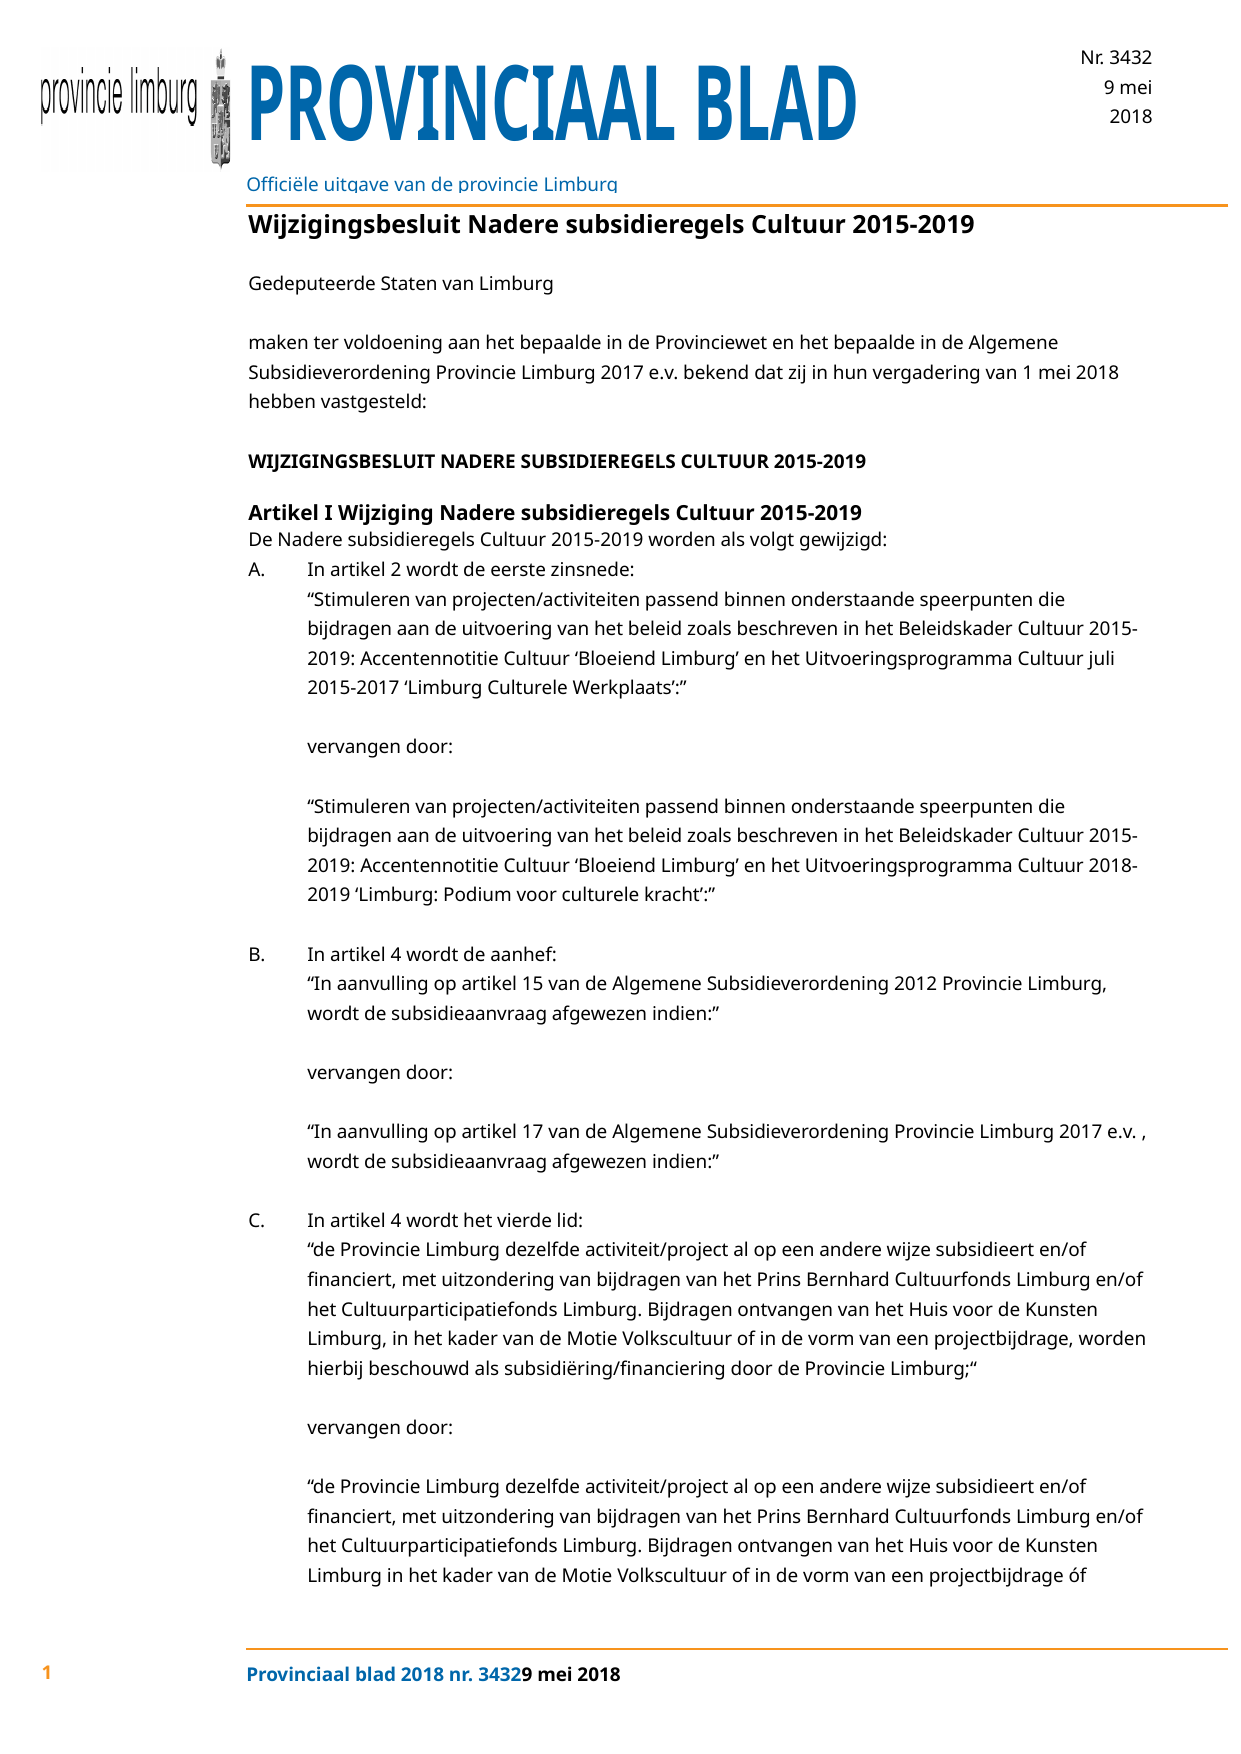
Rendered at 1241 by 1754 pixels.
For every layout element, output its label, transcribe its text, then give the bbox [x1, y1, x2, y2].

list “In aanvulling op artikel 17 van de Algemene Subsidieverordening Provincie Limburg 2017 e.v. , wordt de subsidieaanvraag afgewezen indien:” [248, 1118, 1152, 1174]
list vervangen door: [248, 734, 1152, 759]
text maken ter voldoening aan het bepaalde in de Provinciewet en het bepaalde in de Algemene Subsidieverordening Provincie Limburg 2017 e.v. bekend dat zij in hun vergadering van 1 mei 2018 hebben vastgesteld: [248, 329, 1152, 414]
text Gedeputeerde Staten van Limburg [248, 270, 1152, 296]
list vervangen door: [248, 1059, 1152, 1085]
list “Stimuleren van projecten/activiteiten passend binnen onderstaande speerpunten die bijdragen aan de uitvoering van het beleid zoals beschreven in het Beleidskader Cultuur 2015-2019: Accentennotitie Cultuur ‘Bloeiend Limburg’ en het Uitvoeringsprogramma Cultuur juli 2015-2017 ‘Limburg Culturele Werkplaats’:” [248, 586, 1152, 700]
list vervangen door: [248, 1414, 1152, 1440]
text Artikel I Wijziging Nadere subsidieregels Cultuur 2015-2019 [248, 498, 1152, 527]
list In artikel 4 wordt het vierde lid: [248, 1207, 1152, 1233]
text De Nadere subsidieregels Cultuur 2015-2019 worden als volgt gewijzigd: [248, 527, 1152, 552]
text WIJZIGINGSBESLUIT NADERE SUBSIDIEREGELS CULTUUR 2015-2019 [248, 448, 1152, 473]
list “In aanvulling op artikel 15 van de Algemene Subsidieverordening 2012 Provincie Limburg, wordt de subsidieaanvraag afgewezen indien:” [248, 970, 1152, 1026]
list “de Provincie Limburg dezelfde activiteit/project al op een andere wijze subsidieert en/of financiert, met uitzondering van bijdragen van het Prins Bernhard Cultuurfonds Limburg en/of het Cultuurparticipatiefonds Limburg. Bijdragen ontvangen van het Huis voor de Kunsten Limburg in het kader van de Motie Volkscultuur of in de vorm van een projectbijdrage óf [248, 1473, 1152, 1588]
list In artikel 2 wordt de eerste zinsnede: [248, 556, 1152, 582]
list “Stimuleren van projecten/activiteiten passend binnen onderstaande speerpunten die bijdragen aan de uitvoering van het beleid zoals beschreven in het Beleidskader Cultuur 2015-2019: Accentennotitie Cultuur ‘Bloeiend Limburg’ en het Uitvoeringsprogramma Cultuur 2018-2019 ‘Limburg: Podium voor culturele kracht’:” [248, 793, 1152, 907]
list In artikel 4 wordt de aanhef: [248, 941, 1152, 967]
picture [41, 47, 231, 172]
list “de Provincie Limburg dezelfde activiteit/project al op een andere wijze subsidieert en/of financiert, met uitzondering van bijdragen van het Prins Bernhard Cultuurfonds Limburg en/of het Cultuurparticipatiefonds Limburg. Bijdragen ontvangen van het Huis voor de Kunsten Limburg, in het kader van de Motie Volkscultuur of in de vorm van een projectbijdrage, worden hierbij beschouwd als subsidiëring/financiering door de Provincie Limburg;“ [248, 1237, 1152, 1381]
text Wijzigingsbesluit Nadere subsidieregels Cultuur 2015-2019 [248, 207, 1152, 241]
